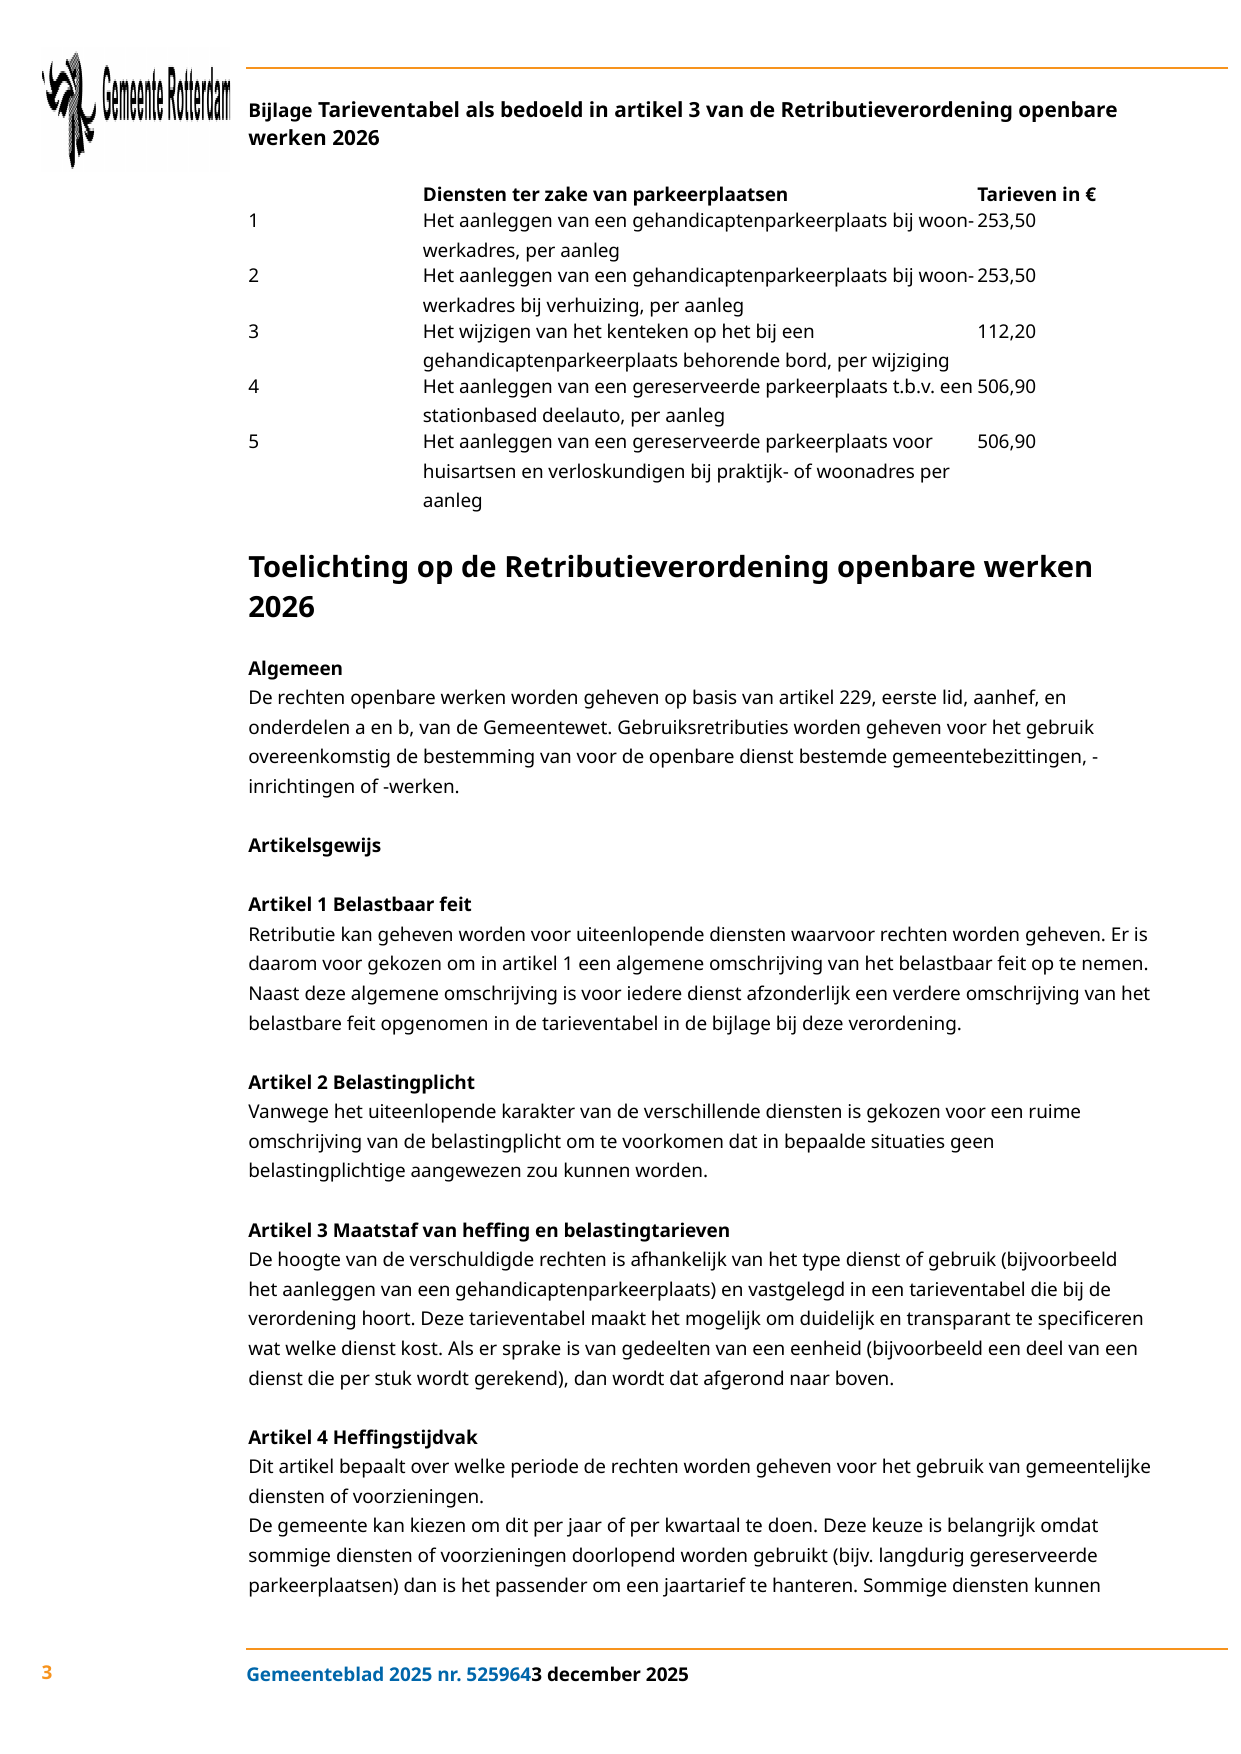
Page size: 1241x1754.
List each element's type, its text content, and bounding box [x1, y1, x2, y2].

text Algemeen [248, 655, 1152, 680]
table_cell 3 [248, 318, 423, 373]
text De rechten openbare werken worden geheven op basis van artikel 229, eerste lid, aanhef, en onderdelen a en b, van de Gemeentewet. Gebruiksretributies worden geheven voor het gebruik overeenkomstig de bestemming van voor de openbare dienst bestemde gemeentebezittingen, -inrichtingen of -werken. [248, 684, 1152, 799]
table_cell Het wijzigen van het kenteken op het bij een gehandicaptenparkeerplaats behorende bord, per wijziging [423, 318, 977, 373]
picture [41, 47, 231, 172]
table_cell 253,50 [977, 263, 1152, 318]
text Artikel 3 Maatstaf van heffing en belastingtarieven [248, 1217, 1152, 1242]
table_cell 1 [248, 207, 423, 262]
text De gemeente kan kiezen om dit per jaar of per kwartaal te doen. Deze keuze is belangrijk omdat sommige diensten of voorzieningen doorlopend worden gebruikt (bijv. langdurig gereserveerde parkeerplaatsen) dan is het passender om een jaartarief te hanteren. Sommige diensten kunnen [248, 1513, 1152, 1597]
table_header Tarieven in € [977, 181, 1152, 207]
table_cell 5 [248, 429, 423, 513]
table_cell 4 [248, 373, 423, 428]
text Artikelsgewijs [248, 832, 1152, 858]
text Bijlage Tarieventabel als bedoeld in artikel 3 van de Retributieverordening openbare werken 2026 [248, 95, 1152, 152]
table_cell Het aanleggen van een gereserveerde parkeerplaats t.b.v. een stationbased deelauto, per aanleg [423, 373, 977, 428]
table_cell 2 [248, 263, 423, 318]
table_cell 506,90 [977, 429, 1152, 513]
table_cell Het aanleggen van een gehandicaptenparkeerplaats bij woon- werkadres bij verhuizing, per aanleg [423, 263, 977, 318]
table_cell 253,50 [977, 207, 1152, 262]
table_cell 112,20 [977, 318, 1152, 373]
text Artikel 4 Heffingstijdvak [248, 1424, 1152, 1449]
text Dit artikel bepaalt over welke periode de rechten worden geheven voor het gebruik van gemeentelijke diensten of voorzieningen. [248, 1453, 1152, 1509]
table_header [248, 181, 423, 207]
table_header Diensten ter zake van parkeerplaatsen [423, 181, 977, 207]
text Vanwege het uiteenlopende karakter van de verschillende diensten is gekozen voor een ruime omschrijving van de belastingplicht om te voorkomen dat in bepaalde situaties geen belastingplichtige aangewezen zou kunnen worden. [248, 1098, 1152, 1183]
table_cell 506,90 [977, 373, 1152, 428]
table_cell Het aanleggen van een gereserveerde parkeerplaats voor huisartsen en verloskundigen bij praktijk- of woonadres per aanleg [423, 429, 977, 513]
text Retributie kan geheven worden voor uiteenlopende diensten waarvoor rechten worden geheven. Er is daarom voor gekozen om in artikel 1 een algemene omschrijving van het belastbaar feit op te nemen. Naast deze algemene omschrijving is voor iedere dienst afzonderlijk een verdere omschrijving van het belastbare feit opgenomen in de tarieventabel in de bijlage bij deze verordening. [248, 921, 1152, 1035]
text Toelichting op de Retributieverordening openbare werken 2026 [248, 546, 1152, 626]
text Artikel 2 Belastingplicht [248, 1069, 1152, 1094]
text De hoogte van de verschuldigde rechten is afhankelijk van het type dienst of gebruik (bijvoorbeeld het aanleggen van een gehandicaptenparkeerplaats) en vastgelegd in een tarieventabel die bij de verordening hoort. Deze tarieventabel maakt het mogelijk om duidelijk en transparant te specificeren wat welke dienst kost. Als er sprake is van gedeelten van een eenheid (bijvoorbeeld een deel van een dienst die per stuk wordt gerekend), dan wordt dat afgerond naar boven. [248, 1246, 1152, 1390]
table_cell Het aanleggen van een gehandicaptenparkeerplaats bij woon- werkadres, per aanleg [423, 207, 977, 262]
text Artikel 1 Belastbaar feit [248, 891, 1152, 917]
